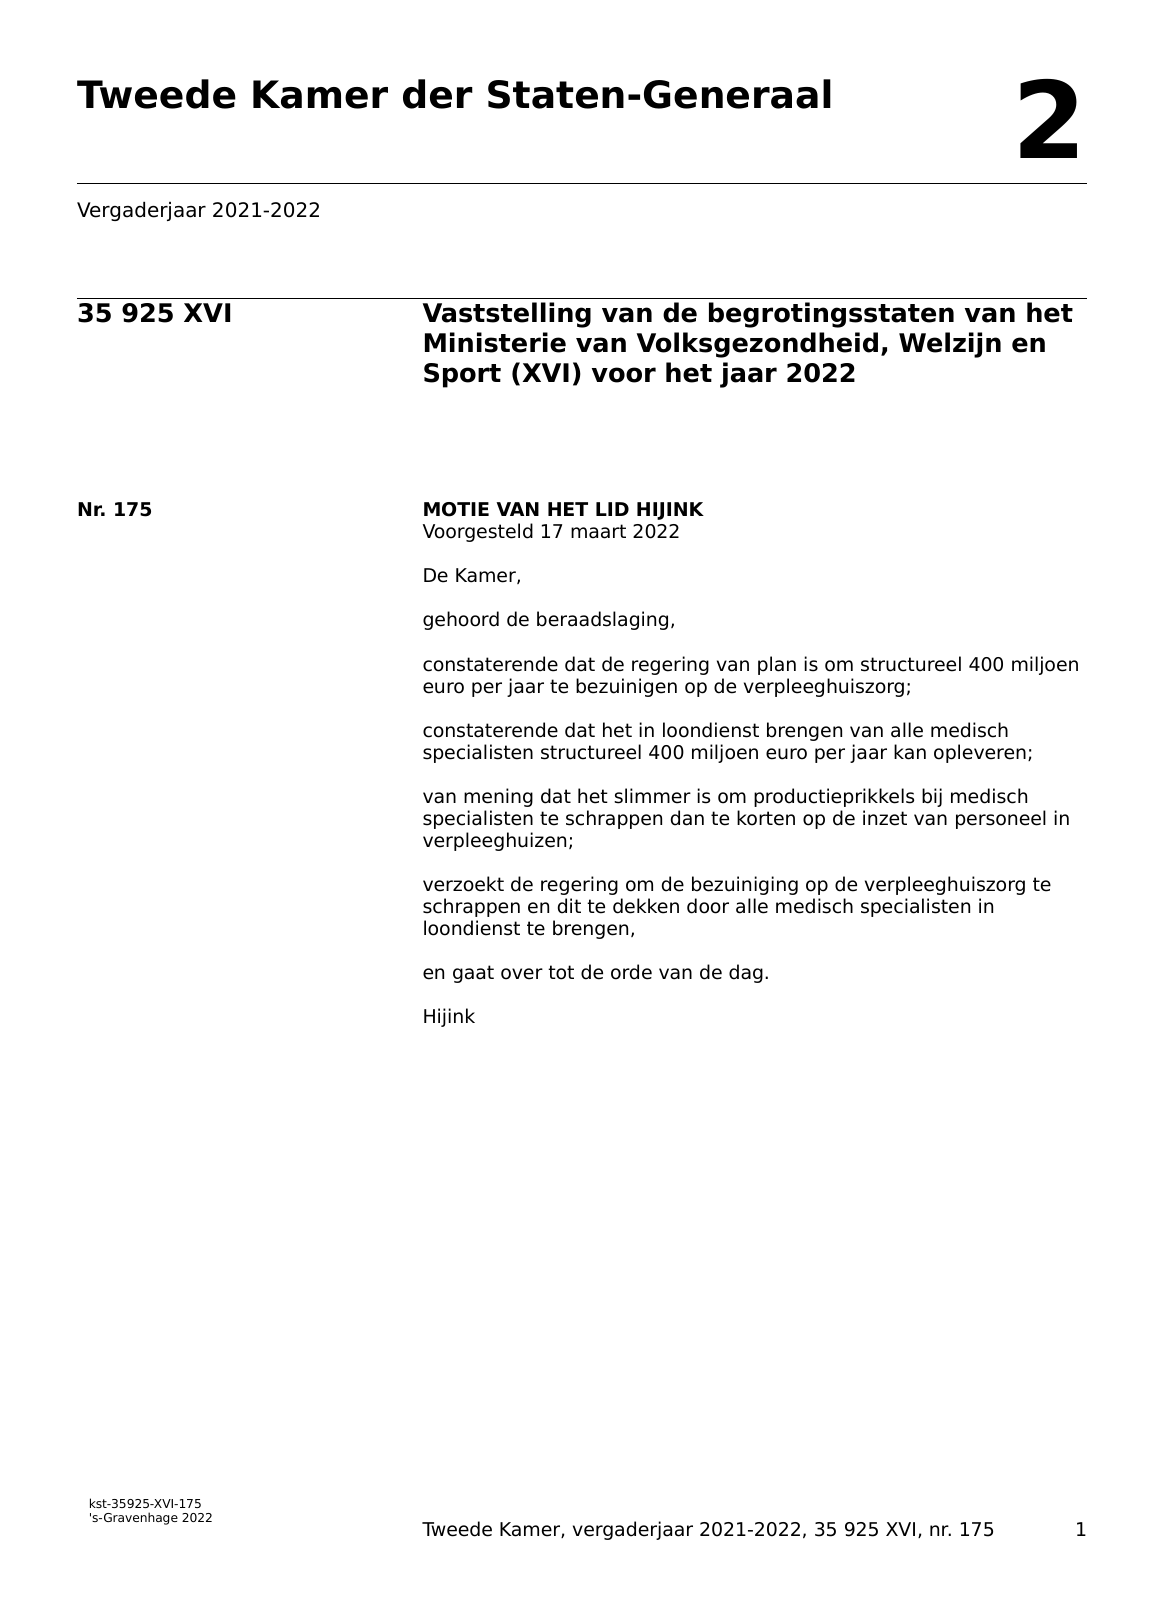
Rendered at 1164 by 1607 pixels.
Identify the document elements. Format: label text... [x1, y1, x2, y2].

text 's-Gravenhage 2022 [88, 1511, 323, 1525]
text Hijink [422, 1006, 1087, 1028]
text gehoord de beraadslaging, [422, 609, 1087, 631]
table_header Tweede Kamer der Staten-Generaal [77, 59, 886, 183]
text Voorgesteld 17 maart 2022 [422, 521, 1087, 543]
subtitle Nr. 175 MOTIE VAN HET LID HIJINK [77, 499, 1087, 521]
text van mening dat het slimmer is om productieprikkels bij medisch specialisten te schrappen dan te korten op de inzet van personeel in verpleeghuizen; [422, 786, 1087, 852]
text constaterende dat het in loondienst brengen van alle medisch specialisten structureel 400 miljoen euro per jaar kan opleveren; [422, 720, 1087, 764]
table_header 2 [886, 59, 1087, 183]
subtitle 35 925 XVI Vaststelling van de begrotingsstaten van het Ministerie van Volksgezondheid, Welzijn en Sport (XVI) voor het jaar 2022 [77, 299, 1087, 388]
text kst-35925-XVI-175 [88, 1497, 323, 1511]
table_cell Vergaderjaar 2021-2022 [77, 184, 1087, 298]
text verzoekt de regering om de bezuiniging op de verpleeghuiszorg te schrappen en dit te dekken door alle medisch specialisten in loondienst te brengen, [422, 874, 1087, 940]
text De Kamer, [422, 565, 1087, 587]
text constaterende dat de regering van plan is om structureel 400 miljoen euro per jaar te bezuinigen op de verpleeghuiszorg; [422, 653, 1087, 697]
text en gaat over tot de orde van de dag. [422, 962, 1087, 984]
